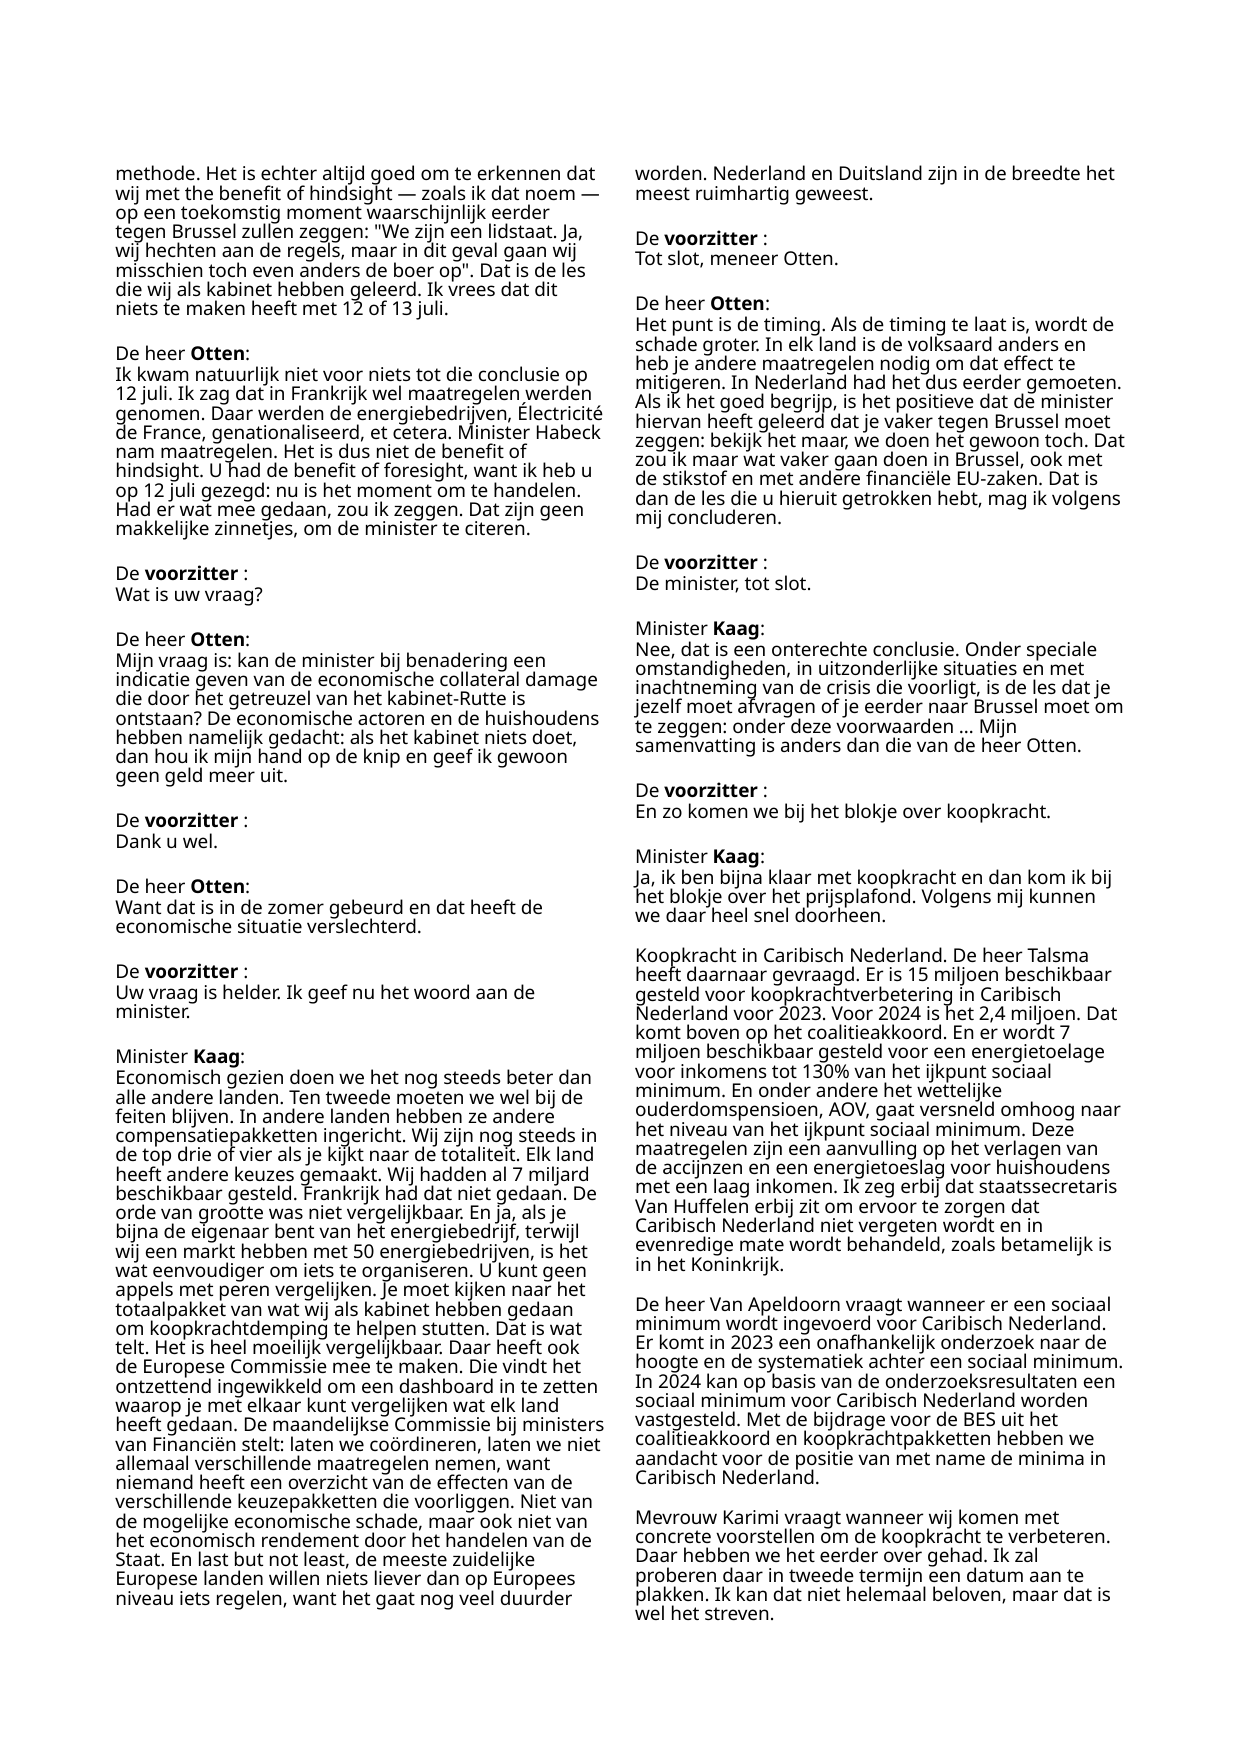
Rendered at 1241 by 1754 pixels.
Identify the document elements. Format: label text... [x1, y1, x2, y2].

text methode. Het is echter altijd goed om te erkennen dat wij met the benefit of hindsight — zoals ik dat noem — op een toekomstig moment waarschijnlijk eerder tegen Brussel zullen zeggen: "We zijn een lidstaat. Ja, wij hechten aan de regels, maar in dit geval gaan wij misschien toch even anders de boer op". Dat is de les die wij als kabinet hebben geleerd. Ik vrees dat dit niets te maken heeft met 12 of 13 juli. [115, 165, 605, 319]
text worden. Nederland en Duitsland zijn in de breedte het meest ruimhartig geweest. [635, 165, 1125, 204]
text Economisch gezien doen we het nog steeds beter dan alle andere landen. Ten tweede moeten we wel bij de feiten blijven. In andere landen hebben ze andere compensatiepakketten ingericht. Wij zijn nog steeds in de top drie of vier als je kijkt naar de totaliteit. Elk land heeft andere keuzes gemaakt. Wij hadden al 7 miljard beschikbaar gesteld. Frankrijk had dat niet gedaan. De orde van grootte was niet vergelijkbaar. En ja, als je bijna de eigenaar bent van het energiebedrijf, terwijl wij een markt hebben met 50 energiebedrijven, is het wat eenvoudiger om iets te organiseren. U kunt geen appels met peren vergelijken. Je moet kijken naar het totaalpakket van wat wij als kabinet hebben gedaan om koopkrachtdemping te helpen stutten. Dat is wat telt. Het is heel moeilijk vergelijkbaar. Daar heeft ook de Europese Commissie mee te maken. Die vindt het ontzettend ingewikkeld om een dashboard in te zetten waarop je met elkaar kunt vergelijken wat elk land heeft gedaan. De maandelijkse Commissie bij ministers van Financiën stelt: laten we coördineren, laten we niet allemaal verschillende maatregelen nemen, want niemand heeft een overzicht van de effecten van de verschillende keuzepakketten die voorliggen. Niet van de mogelijke economische schade, maar ook niet van het economisch rendement door het handelen van de Staat. En last but not least, de meeste zuidelijke Europese landen willen niets liever dan op Europees niveau iets regelen, want het gaat nog veel duurder [115, 1069, 605, 1609]
text De heer Otten: [115, 340, 605, 366]
text Minister Kaag: [635, 615, 1125, 641]
text Koopkracht in Caribisch Nederland. De heer Talsma heeft daarnaar gevraagd. Er is 15 miljoen beschikbaar gesteld voor koopkrachtverbetering in Caribisch Nederland voor 2023. Voor 2024 is het 2,4 miljoen. Dat komt boven op het coalitieakkoord. En er wordt 7 miljoen beschikbaar gesteld voor een energietoelage voor inkomens tot 130% van het ijkpunt sociaal minimum. En onder andere het wettelijke ouderdomspensioen, AOV, gaat versneld omhoog naar het niveau van het ijkpunt sociaal minimum. Deze maatregelen zijn een aanvulling op het verlagen van de accijnzen en een energietoeslag voor huishoudens met een laag inkomen. Ik zeg erbij dat staatssecretaris Van Huffelen erbij zit om ervoor te zorgen dat Caribisch Nederland niet vergeten wordt en in evenredige mate wordt behandeld, zoals betamelijk is in het Koninkrijk. [635, 947, 1125, 1275]
text Ik kwam natuurlijk niet voor niets tot die conclusie op 12 juli. Ik zag dat in Frankrijk wel maatregelen werden genomen. Daar werden de energiebedrijven, Électricité de France, genationaliseerd, et cetera. Minister Habeck nam maatregelen. Het is dus niet de benefit of hindsight. U had de benefit of foresight, want ik heb u op 12 juli gezegd: nu is het moment om te handelen. Had er wat mee gedaan, zou ik zeggen. Dat zijn geen makkelijke zinnetjes, om de minister te citeren. [115, 366, 605, 539]
text Wat is uw vraag? [115, 586, 605, 605]
text Dank u wel. [115, 833, 605, 853]
text Minister Kaag: [115, 1044, 605, 1069]
text De heer Van Apeldoorn vraagt wanneer er een sociaal minimum wordt ingevoerd voor Caribisch Nederland. Er komt in 2023 een onafhankelijk onderzoek naar de hoogte en de systematiek achter een sociaal minimum. In 2024 kan op basis van de onderzoeksresultaten een sociaal minimum voor Caribisch Nederland worden vastgesteld. Met de bijdrage voor de BES uit het coalitieakkoord en koopkrachtpakketten hebben we aandacht voor de positie van met name de minima in Caribisch Nederland. [635, 1296, 1125, 1488]
text En zo komen we bij het blokje over koopkracht. [635, 803, 1125, 822]
text De minister, tot slot. [635, 575, 1125, 594]
text De heer Otten: [635, 291, 1125, 316]
text Mijn vraag is: kan de minister bij benadering een indicatie geven van de economische collateral damage die door het getreuzel van het kabinet-Rutte is ontstaan? De economische actoren en de huishoudens hebben namelijk gedacht: als het kabinet niets doet, dan hou ik mijn hand op de knip en geef ik gewoon geen geld meer uit. [115, 652, 605, 787]
text Want dat is in de zomer gebeurd en dat heeft de economische situatie verslechterd. [115, 899, 605, 938]
text Mevrouw Karimi vraagt wanneer wij komen met concrete voorstellen om de koopkracht te verbeteren. Daar hebben we het eerder over gehad. Ik zal proberen daar in tweede termijn een datum aan te plakken. Ik kan dat niet helemaal beloven, maar dat is wel het streven. [635, 1509, 1125, 1624]
text De voorzitter : [115, 808, 605, 833]
text De heer Otten: [115, 626, 605, 652]
text De voorzitter : [635, 549, 1125, 575]
text De voorzitter : [115, 560, 605, 586]
text Minister Kaag: [635, 843, 1125, 869]
text Tot slot, meneer Otten. [635, 250, 1125, 270]
text Nee, dat is een onterechte conclusie. Onder speciale omstandigheden, in uitzonderlijke situaties en met inachtneming van de crisis die voorligt, is de les dat je jezelf moet afvragen of je eerder naar Brussel moet om te zeggen: onder deze voorwaarden … Mijn samenvatting is anders dan die van de heer Otten. [635, 641, 1125, 756]
text De voorzitter : [115, 958, 605, 984]
text De heer Otten: [115, 873, 605, 899]
text De voorzitter : [635, 777, 1125, 803]
text Uw vraag is helder. Ik geef nu het woord aan de minister. [115, 984, 605, 1023]
text Het punt is de timing. Als de timing te laat is, wordt de schade groter. In elk land is de volksaard anders en heb je andere maatregelen nodig om dat effect te mitigeren. In Nederland had het dus eerder gemoeten. Als ik het goed begrijp, is het positieve dat de minister hiervan heeft geleerd dat je vaker tegen Brussel moet zeggen: bekijk het maar, we doen het gewoon toch. Dat zou ik maar wat vaker gaan doen in Brussel, ook met de stikstof en met andere financiële EU-zaken. Dat is dan de les die u hieruit getrokken hebt, mag ik volgens mij concluderen. [635, 316, 1125, 528]
text De voorzitter : [635, 225, 1125, 250]
text Ja, ik ben bijna klaar met koopkracht en dan kom ik bij het blokje over het prijsplafond. Volgens mij kunnen we daar heel snel doorheen. [635, 869, 1125, 926]
